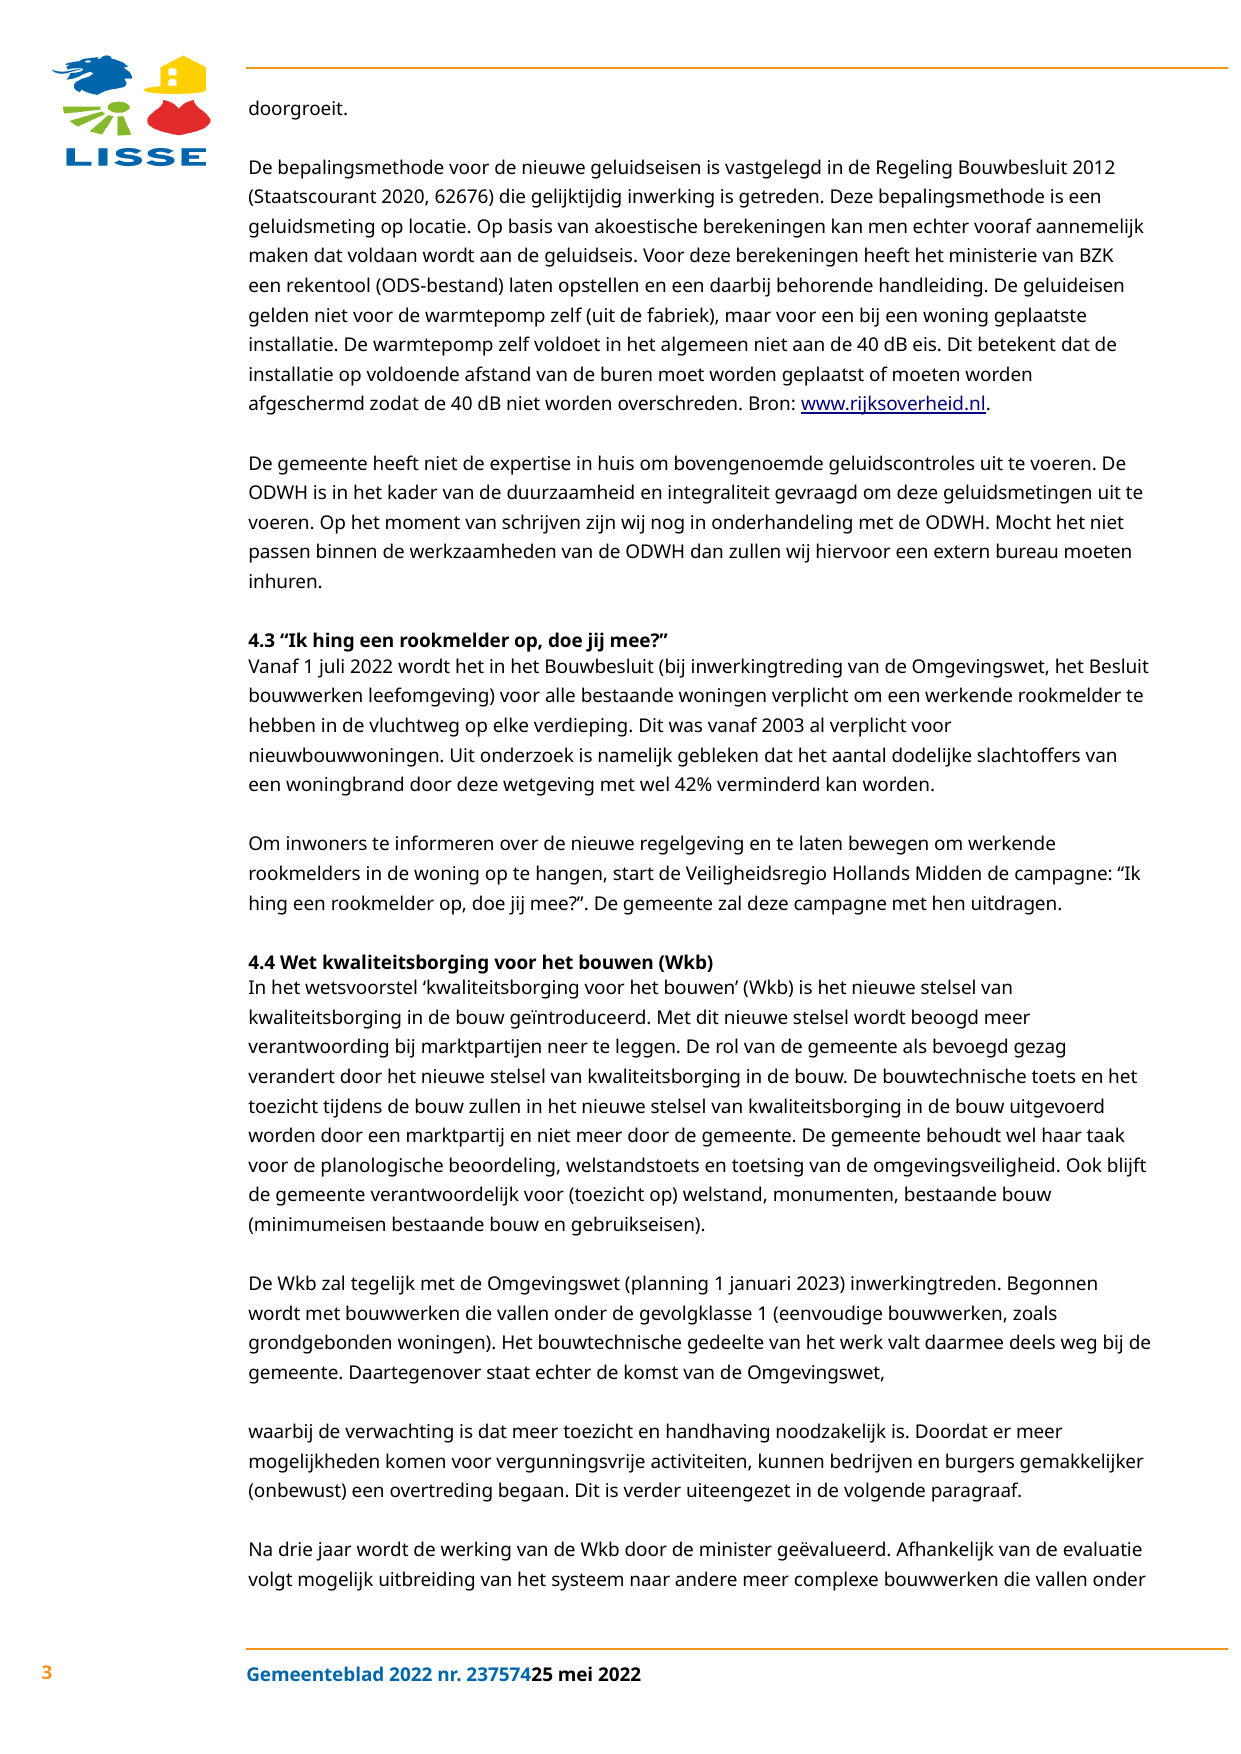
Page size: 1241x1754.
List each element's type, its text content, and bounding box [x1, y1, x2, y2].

text De Wkb zal tegelijk met de Omgevingswet (planning 1 januari 2023) inwerkingtreden. Begonnen wordt met bouwwerken die vallen onder de gevolgklasse 1 (eenvoudige bouwwerken, zoals grondgebonden woningen). Het bouwtechnische gedeelte van het werk valt daarmee deels weg bij de gemeente. Daartegenover staat echter de komst van de Omgevingswet, [248, 1270, 1152, 1385]
text doorgroeit. [248, 95, 1152, 121]
text 4.3 “Ik hing een rookmelder op, doe jij mee?” [248, 627, 1152, 653]
text De gemeente heeft niet de expertise in huis om bovengenoemde geluidscontroles uit te voeren. De ODWH is in het kader van de duurzaamheid en integraliteit gevraagd om deze geluidsmetingen uit te voeren. Op het moment van schrijven zijn wij nog in onderhandeling met de ODWH. Mocht het niet passen binnen de werkzaamheden van de ODWH dan zullen wij hiervoor een extern bureau moeten inhuren. [248, 450, 1152, 594]
text In het wetsvoorstel ‘kwaliteitsborging voor het bouwen’ (Wkb) is het nieuwe stelsel van kwaliteitsborging in de bouw geïntroduceerd. Met dit nieuwe stelsel wordt beoogd meer verantwoording bij marktpartijen neer te leggen. De rol van de gemeente als bevoegd gezag verandert door het nieuwe stelsel van kwaliteitsborging in de bouw. De bouwtechnische toets en het toezicht tijdens de bouw zullen in het nieuwe stelsel van kwaliteitsborging in de bouw uitgevoerd worden door een marktpartij en niet meer door de gemeente. De gemeente behoudt wel haar taak voor de planologische beoordeling, welstandstoets en toetsing van de omgevingsveiligheid. Ook blijft de gemeente verantwoordelijk voor (toezicht op) welstand, monumenten, bestaande bouw (minimumeisen bestaande bouw en gebruikseisen). [248, 974, 1152, 1237]
text Om inwoners te informeren over de nieuwe regelgeving en te laten bewegen om werkende rookmelders in de woning op te hangen, start de Veiligheidsregio Hollands Midden de campagne: “Ik hing een rookmelder op, doe jij mee?”. De gemeente zal deze campagne met hen uitdragen. [248, 831, 1152, 915]
text 4.4 Wet kwaliteitsborging voor het bouwen (Wkb) [248, 949, 1152, 974]
picture [41, 47, 231, 172]
text Vanaf 1 juli 2022 wordt het in het Bouwbesluit (bij inwerkingtreding van de Omgevingswet, het Besluit bouwwerken leefomgeving) voor alle bestaande woningen verplicht om een werkende rookmelder te hebben in de vluchtweg op elke verdieping. Dit was vanaf 2003 al verplicht voor nieuwbouwwoningen. Uit onderzoek is namelijk gebleken dat het aantal dodelijke slachtoffers van een woningbrand door deze wetgeving met wel 42% verminderd kan worden. [248, 653, 1152, 797]
text waarbij de verwachting is dat meer toezicht en handhaving noodzakelijk is. Doordat er meer mogelijkheden komen voor vergunningsvrije activiteiten, kunnen bedrijven en burgers gemakkelijker (onbewust) een overtreding begaan. Dit is verder uiteengezet in de volgende paragraaf. [248, 1418, 1152, 1503]
text De bepalingsmethode voor de nieuwe geluidseisen is vastgelegd in de Regeling Bouwbesluit 2012 (Staatscourant 2020, 62676) die gelijktijdig inwerking is getreden. Deze bepalingsmethode is een geluidsmeting op locatie. Op basis van akoestische berekeningen kan men echter vooraf aannemelijk maken dat voldaan wordt aan de geluidseis. Voor deze berekeningen heeft het ministerie van BZK een rekentool (ODS-bestand) laten opstellen en een daarbij behorende handleiding. De geluideisen gelden niet voor de warmtepomp zelf (uit de fabriek), maar voor een bij een woning geplaatste installatie. De warmtepomp zelf voldoet in het algemeen niet aan de 40 dB eis. Dit betekent dat de installatie op voldoende afstand van de buren moet worden geplaatst of moeten worden afgeschermd zodat de 40 dB niet worden overschreden. Bron: www.rijksoverheid.nl. [248, 154, 1152, 416]
text Na drie jaar wordt de werking van de Wkb door de minister geëvalueerd. Afhankelijk van de evaluatie volgt mogelijk uitbreiding van het systeem naar andere meer complexe bouwwerken die vallen onder [248, 1537, 1152, 1592]
